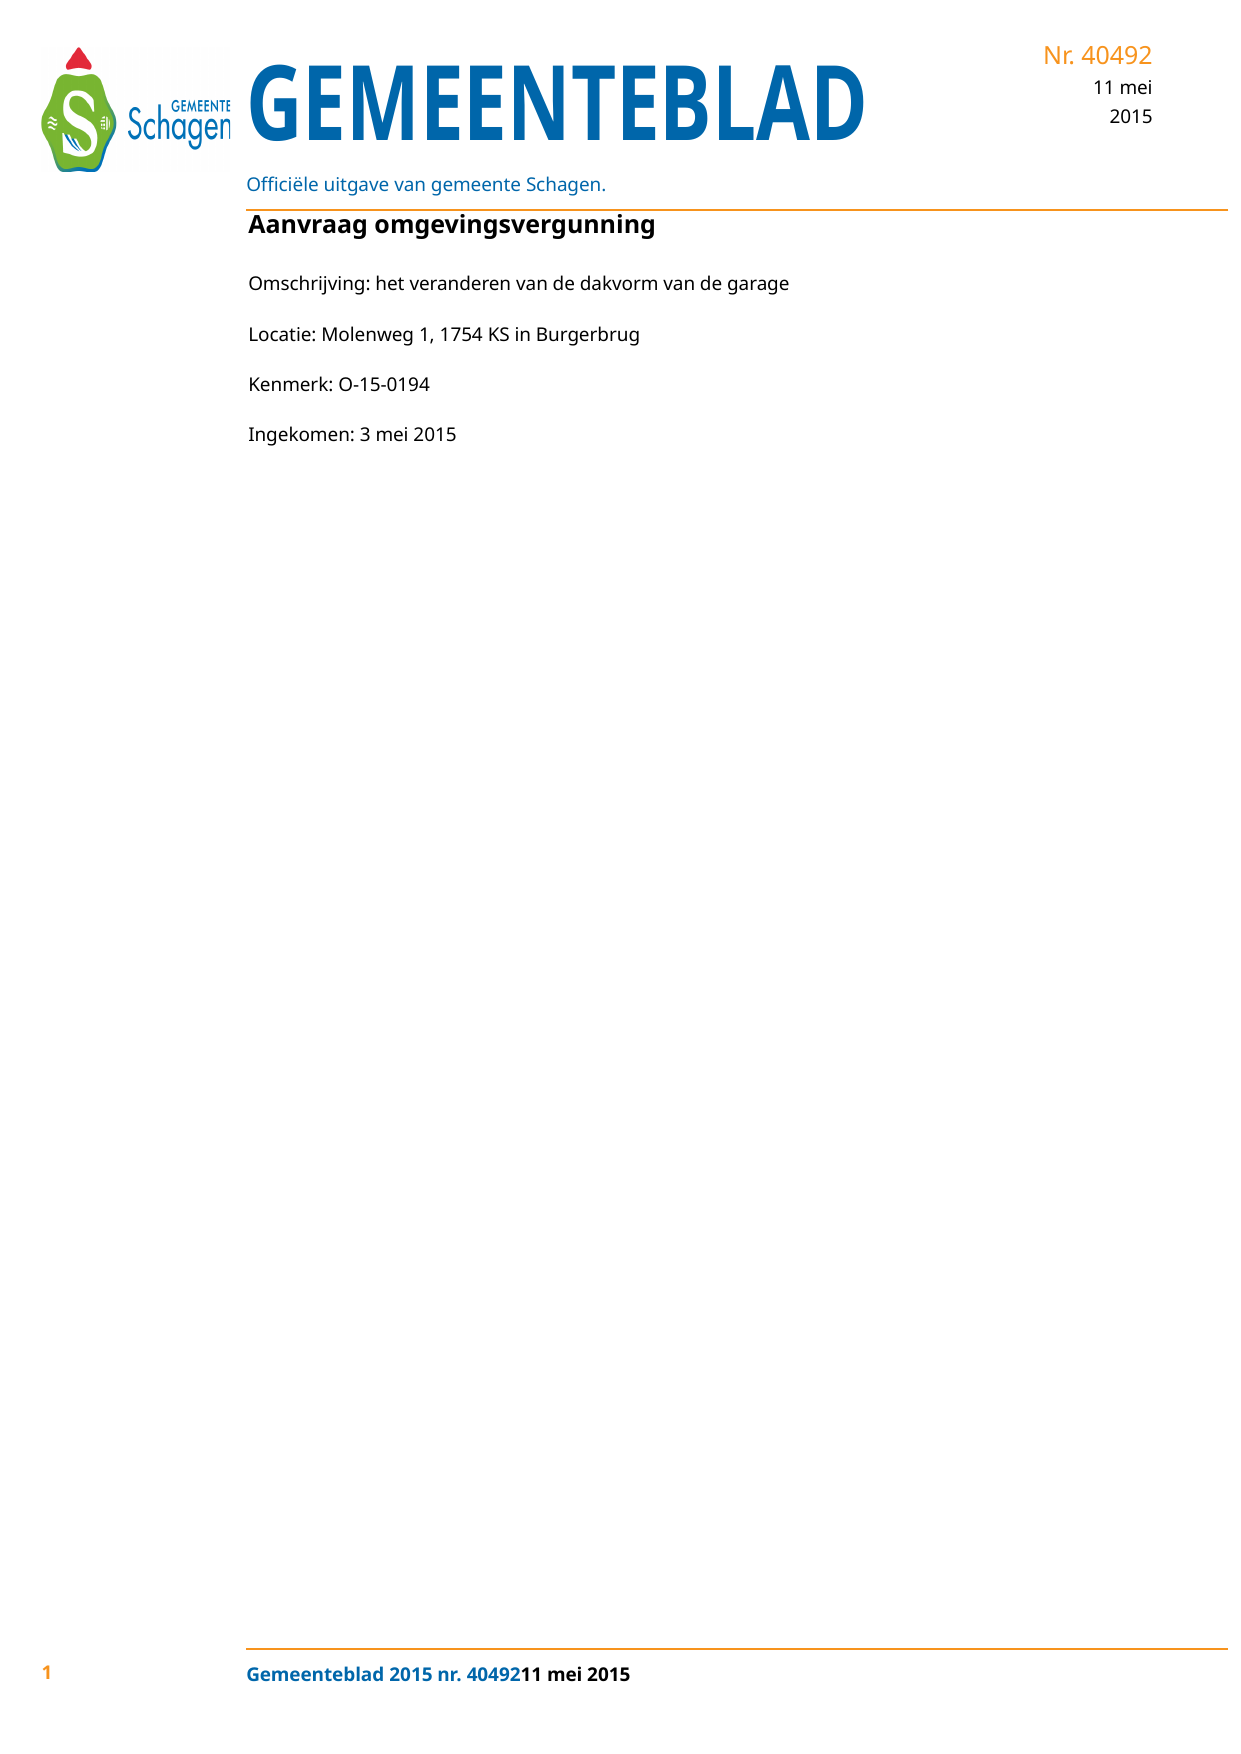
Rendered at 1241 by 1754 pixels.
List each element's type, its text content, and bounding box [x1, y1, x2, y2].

text Kenmerk: O-15-0194 [248, 371, 1152, 397]
text Aanvraag omgevingsvergunning [248, 211, 1152, 241]
picture [41, 47, 231, 172]
text Omschrijving: het veranderen van de dakvorm van de garage [248, 270, 1152, 296]
text Locatie: Molenweg 1, 1754 KS in Burgerbrug [248, 321, 1152, 346]
text Ingekomen: 3 mei 2015 [248, 422, 1152, 447]
